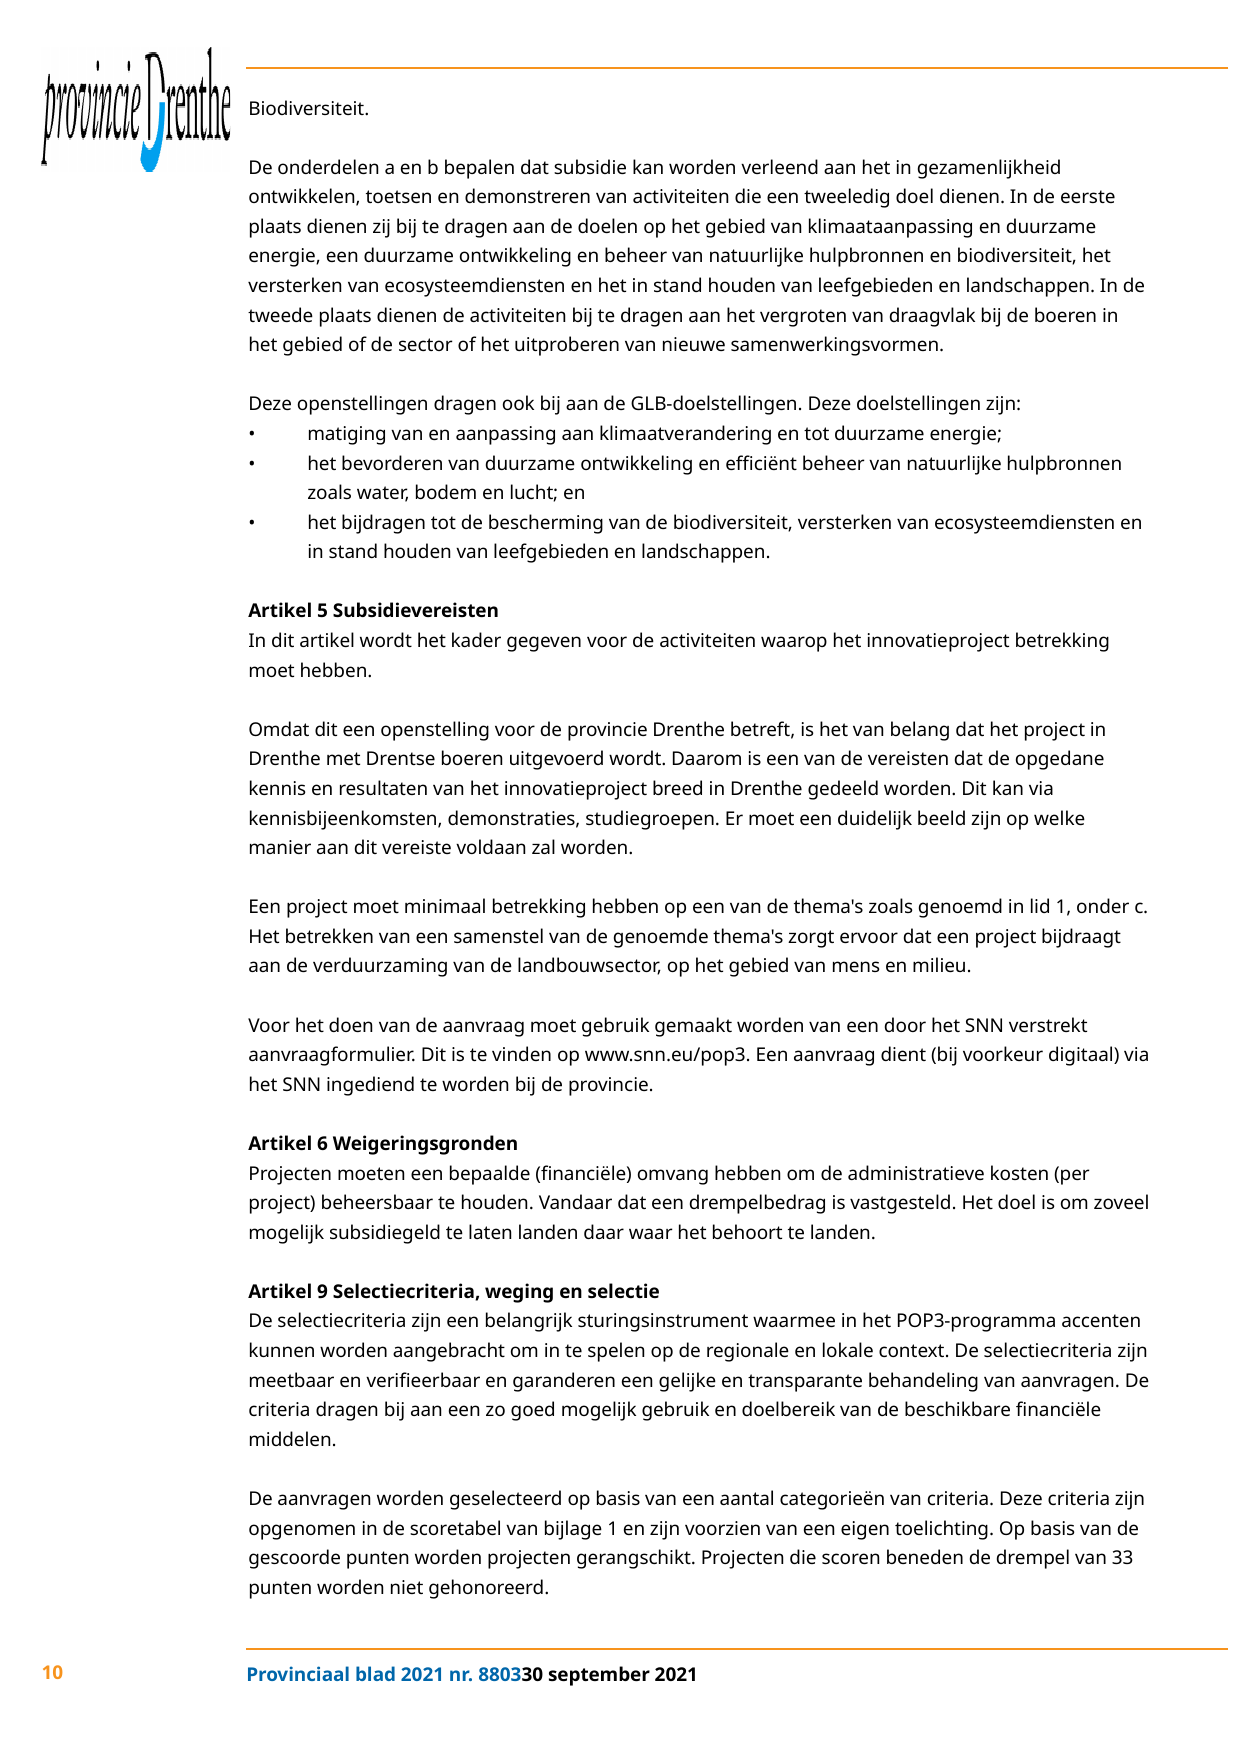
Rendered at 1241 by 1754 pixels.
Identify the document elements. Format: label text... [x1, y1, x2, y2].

text Projecten moeten een bepaalde (financiële) omvang hebben om de administratieve kosten (per project) beheersbaar te houden. Vandaar dat een drempelbedrag is vastgesteld. Het doel is om zoveel mogelijk subsidiegeld te laten landen daar waar het behoort te landen. [248, 1160, 1152, 1245]
text Biodiversiteit. [248, 95, 1152, 121]
text Omdat dit een openstelling voor de provincie Drenthe betreft, is het van belang dat het project in Drenthe met Drentse boeren uitgevoerd wordt. Daarom is een van de vereisten dat de opgedane kennis en resultaten van het innovatieproject breed in Drenthe gedeeld worden. Dit kan via kennisbijeenkomsten, demonstraties, studiegroepen. Er moet een duidelijk beeld zijn op welke manier aan dit vereiste voldaan zal worden. [248, 716, 1152, 860]
text De selectiecriteria zijn een belangrijk sturingsinstrument waarmee in het POP3-programma accenten kunnen worden aangebracht om in te spelen op de regionale en lokale context. De selectiecriteria zijn meetbaar en verifieerbaar en garanderen een gelijke en transparante behandeling van aanvragen. De criteria dragen bij aan een zo goed mogelijk gebruik en doelbereik van de beschikbare financiële middelen. [248, 1308, 1152, 1452]
text Voor het doen van de aanvraag moet gebruik gemaakt worden van een door het SNN verstrekt aanvraagformulier. Dit is te vinden op www.snn.eu/pop3. Een aanvraag dient (bij voorkeur digitaal) via het SNN ingediend te worden bij de provincie. [248, 1012, 1152, 1097]
text Artikel 6 Weigeringsgronden [248, 1130, 1152, 1156]
list het bijdragen tot de bescherming van de biodiversiteit, versterken van ecosysteemdiensten en in stand houden van leefgebieden en landschappen. [248, 509, 1152, 564]
text Een project moet minimaal betrekking hebben op een van de thema's zoals genoemd in lid 1, onder c. Het betrekken van een samenstel van de genoemde thema's zorgt ervoor dat een project bijdraagt aan de verduurzaming van de landbouwsector, op het gebied van mens en milieu. [248, 893, 1152, 978]
text De onderdelen a en b bepalen dat subsidie kan worden verleend aan het in gezamenlijkheid ontwikkelen, toetsen en demonstreren van activiteiten die een tweeledig doel dienen. In de eerste plaats dienen zij bij te dragen aan de doelen op het gebied van klimaataanpassing en duurzame energie, een duurzame ontwikkeling en beheer van natuurlijke hulpbronnen en biodiversiteit, het versterken van ecosysteemdiensten en het in stand houden van leefgebieden en landschappen. In de tweede plaats dienen de activiteiten bij te dragen aan het vergroten van draagvlak bij de boeren in het gebied of de sector of het uitproberen van nieuwe samenwerkingsvormen. [248, 154, 1152, 357]
list matiging van en aanpassing aan klimaatverandering en tot duurzame energie; [248, 420, 1152, 446]
text In dit artikel wordt het kader gegeven voor de activiteiten waarop het innovatieproject betrekking moet hebben. [248, 627, 1152, 683]
picture [41, 47, 231, 172]
list het bevorderen van duurzame ontwikkeling en efficiënt beheer van natuurlijke hulpbronnen zoals water, bodem en lucht; en [248, 450, 1152, 505]
text Deze openstellingen dragen ook bij aan de GLB-doelstellingen. Deze doelstellingen zijn: [248, 391, 1152, 416]
text De aanvragen worden geselecteerd op basis van een aantal categorieën van criteria. Deze criteria zijn opgenomen in de scoretabel van bijlage 1 en zijn voorzien van een eigen toelichting. Op basis van de gescoorde punten worden projecten gerangschikt. Projecten die scoren beneden de drempel van 33 punten worden niet gehonoreerd. [248, 1485, 1152, 1600]
text Artikel 9 Selectiecriteria, weging en selectie [248, 1278, 1152, 1304]
text Artikel 5 Subsidievereisten [248, 598, 1152, 623]
